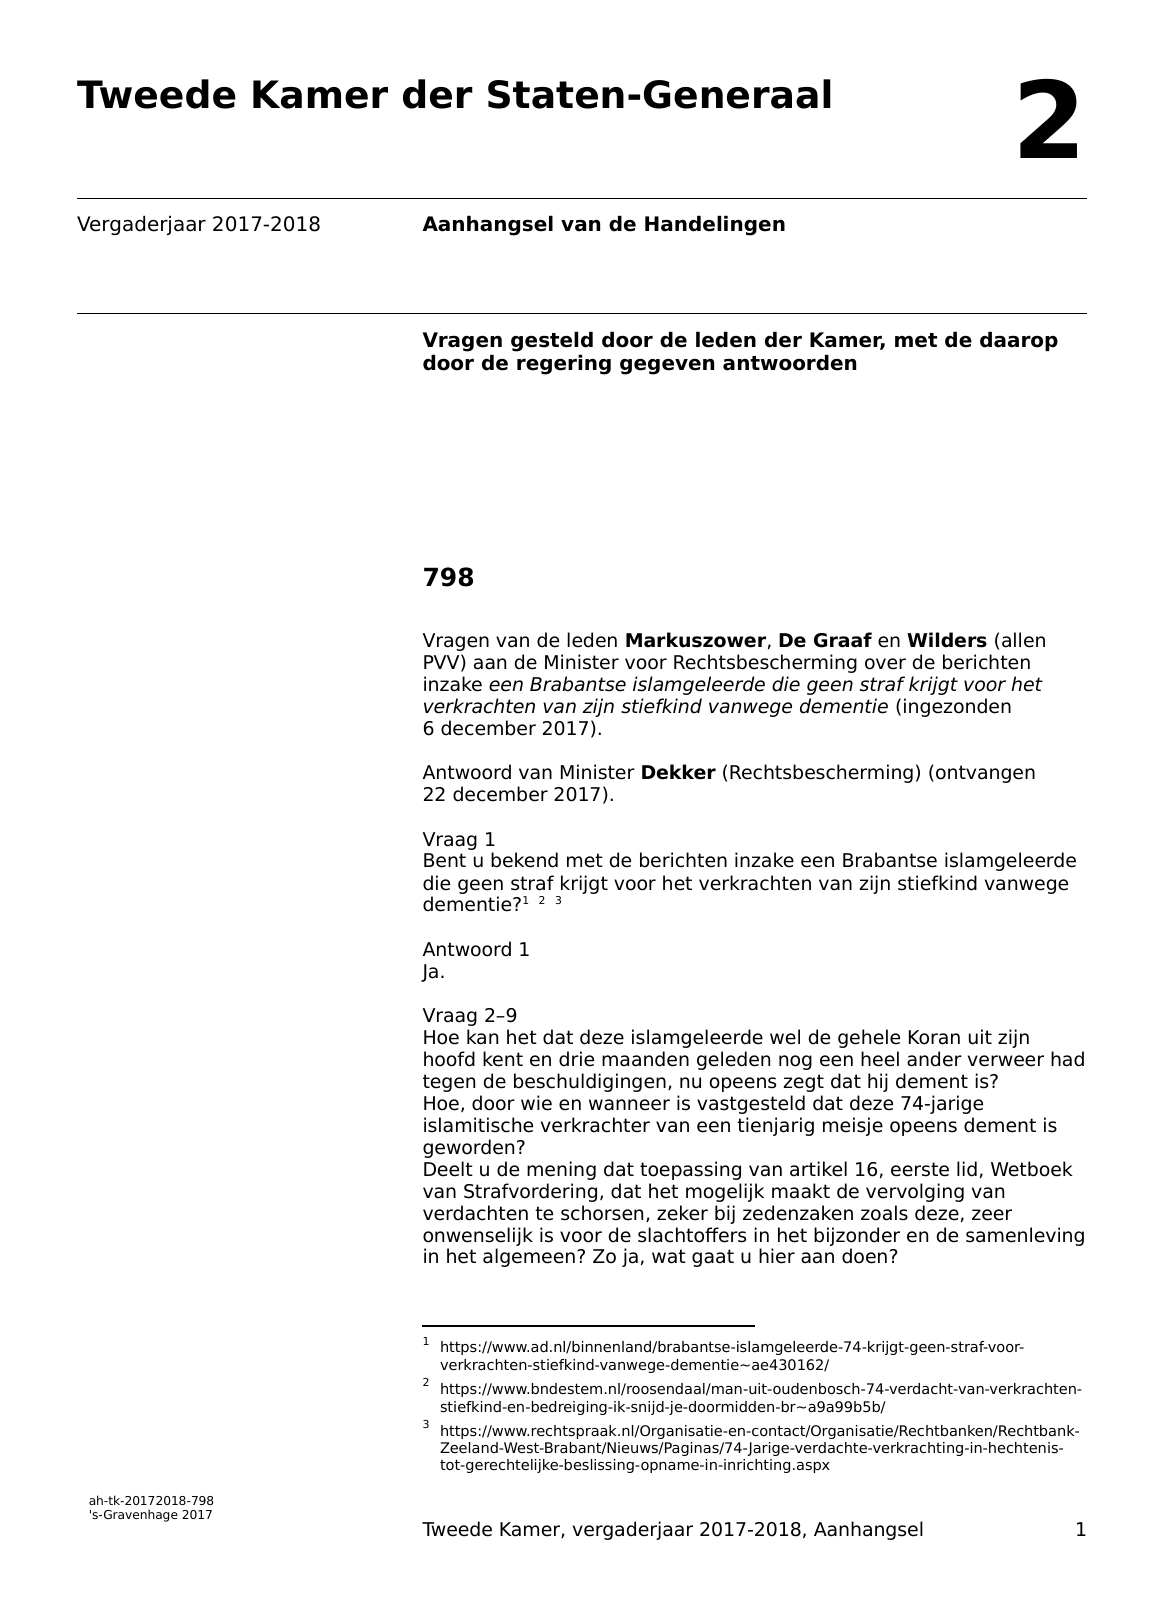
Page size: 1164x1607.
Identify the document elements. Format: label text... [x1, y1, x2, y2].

text Vragen van de leden Markuszower, De Graaf en Wilders (allen PVV) aan de Minister voor Rechtsbescherming over de berichten inzake een Brabantse islamgeleerde die geen straf krijgt voor het verkrachten van zijn stiefkind vanwege dementie (ingezonden 6 december 2017). [422, 630, 1087, 740]
table_header 2 [886, 59, 1087, 198]
table_cell Vragen gesteld door de leden der Kamer, met de daarop door de regering gegeven antwoorden [422, 314, 1087, 375]
text Vraag 1 [422, 828, 1087, 850]
table_cell [77, 314, 422, 375]
text https://www.bndestem.nl/roosendaal/man-uit-oudenbosch-74-verdacht-van-verkrachten-stiefkind-en-bedreiging-ik-snijd-je-doormidden-br~a9a99b5b/ [422, 1377, 1087, 1416]
text Bent u bekend met de berichten inzake een Brabantse islamgeleerde die geen straf krijgt voor het verkrachten van zijn stiefkind vanwege dementie? [422, 850, 1087, 916]
text Antwoord 1 [422, 938, 1087, 961]
text Vraag 2–9 [422, 1005, 1087, 1027]
text Antwoord van Minister Dekker (Rechtsbescherming) (ontvangen 22 december 2017). [422, 762, 1087, 806]
text Hoe kan het dat deze islamgeleerde wel de gehele Koran uit zijn hoofd kent en drie maanden geleden nog een heel ander verweer had tegen de beschuldigingen, nu opeens zegt dat hij dement is? [422, 1027, 1087, 1093]
text ah-tk-20172018-798 [88, 1494, 323, 1508]
text Deelt u de mening dat toepassing van artikel 16, eerste lid, Wetboek van Strafvordering, dat het mogelijk maakt de vervolging van verdachten te schorsen, zeker bij zedenzaken zoals deze, zeer onwenselijk is voor de slachtoffers in het bijzonder en de samenleving in het algemeen? Zo ja, wat gaat u hier aan doen? [422, 1158, 1087, 1268]
text Ja. [422, 961, 1087, 982]
text 798 [422, 563, 1087, 592]
text Hoe, door wie en wanneer is vastgesteld dat deze 74-jarige islamitische verkrachter van een tienjarig meisje opeens dement is geworden? [422, 1093, 1087, 1158]
text https://www.rechtspraak.nl/Organisatie-en-contact/Organisatie/Rechtbanken/Rechtbank-Zeeland-West-Brabant/Nieuws/Paginas/74-Jarige-verdachte-verkrachting-in-hechtenis-tot-gerechtelijke-beslissing-opname-in-inrichting.aspx [422, 1418, 1087, 1474]
table_cell Vergaderjaar 2017-2018 [77, 199, 422, 313]
table_header Tweede Kamer der Staten-Generaal [77, 59, 886, 198]
table_cell Aanhangsel van de Handelingen [422, 199, 1087, 313]
text 's-Gravenhage 2017 [88, 1508, 323, 1522]
text https://www.ad.nl/binnenland/brabantse-islamgeleerde-74-krijgt-geen-straf-voor-verkrachten-stiefkind-vanwege-dementie~ae430162/ [422, 1335, 1087, 1374]
